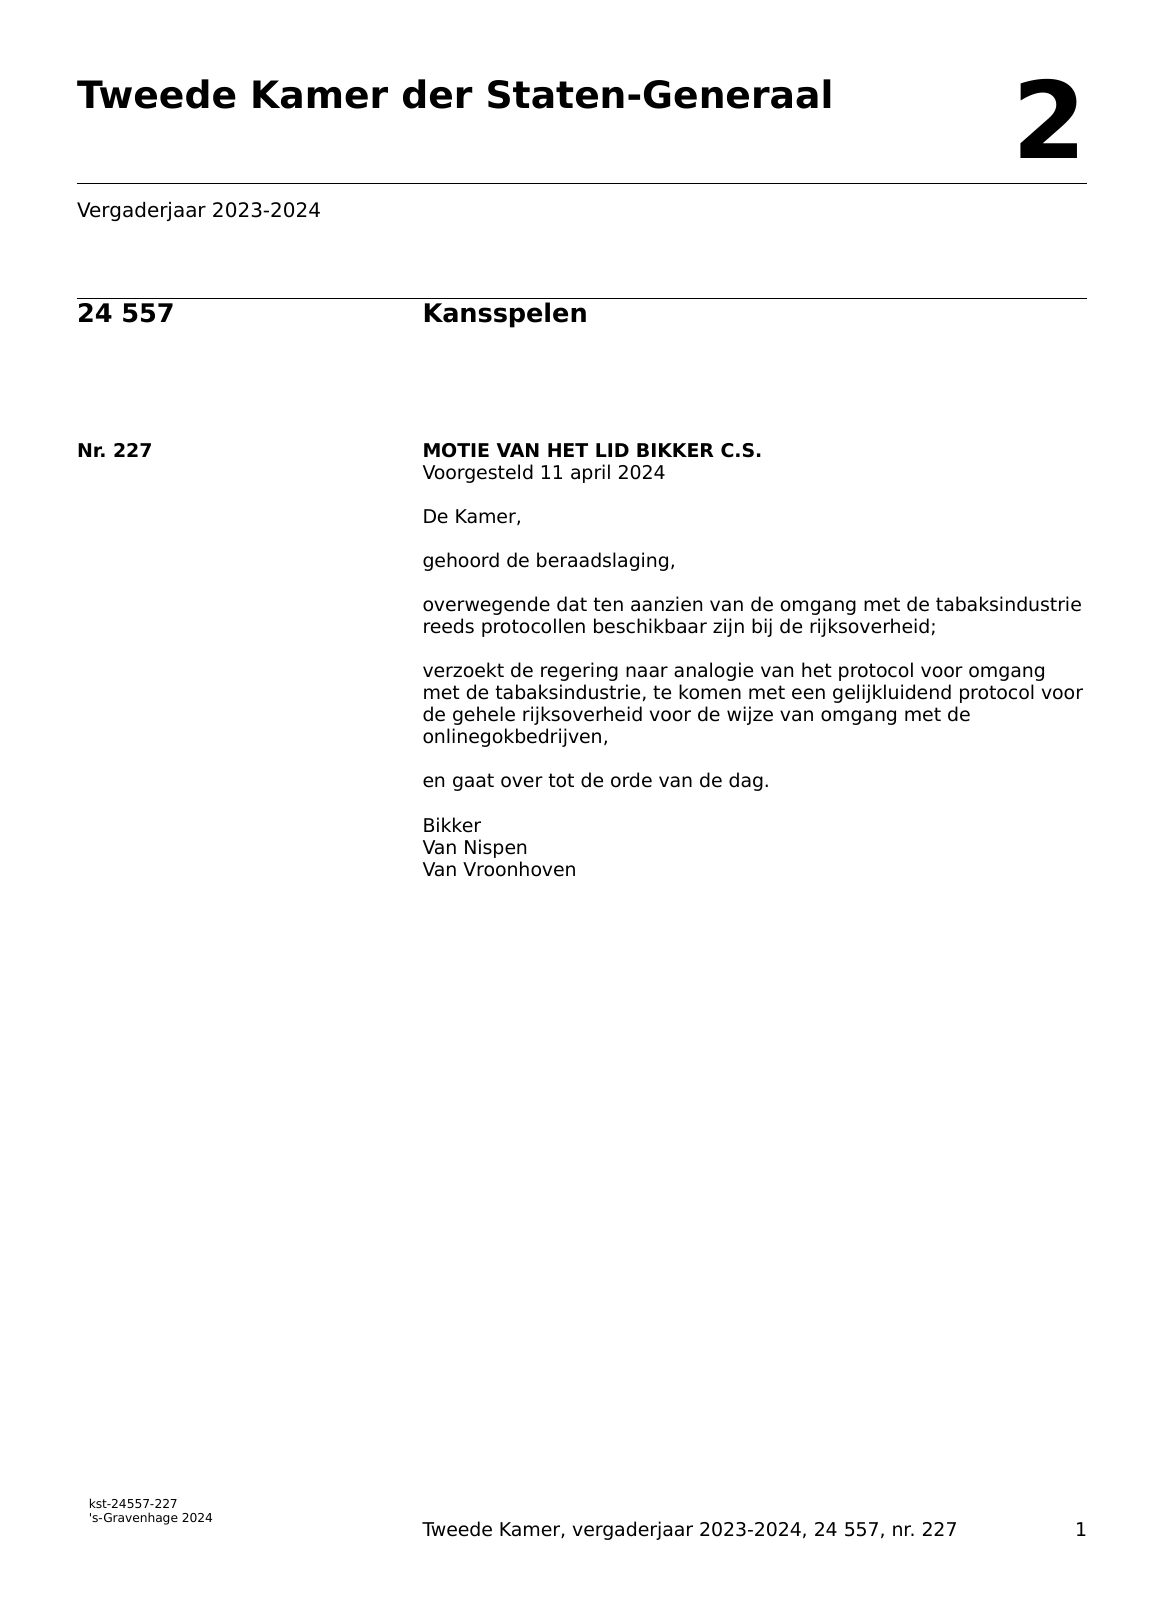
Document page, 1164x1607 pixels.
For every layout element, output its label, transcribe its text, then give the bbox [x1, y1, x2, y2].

text kst-24557-227 [88, 1497, 323, 1511]
table_header 2 [886, 59, 1087, 183]
text gehoord de beraadslaging, [422, 550, 1087, 572]
table_cell Vergaderjaar 2023-2024 [77, 184, 1087, 298]
text overwegende dat ten aanzien van de omgang met de tabaksindustrie reeds protocollen beschikbaar zijn bij de rijksoverheid; [422, 594, 1087, 638]
subtitle 24 557 Kansspelen [77, 299, 1087, 329]
text Van Vroonhoven [422, 858, 1087, 881]
text Bikker [422, 814, 1087, 837]
text 's-Gravenhage 2024 [88, 1511, 323, 1525]
table_header Tweede Kamer der Staten-Generaal [77, 59, 886, 183]
text Van Nispen [422, 837, 1087, 858]
text verzoekt de regering naar analogie van het protocol voor omgang met de tabaksindustrie, te komen met een gelijkluidend protocol voor de gehele rijksoverheid voor de wijze van omgang met de onlinegokbedrijven, [422, 660, 1087, 748]
text De Kamer, [422, 506, 1087, 528]
subtitle Nr. 227 MOTIE VAN HET LID BIKKER C.S. [77, 440, 1087, 462]
text Voorgesteld 11 april 2024 [422, 462, 1087, 484]
text en gaat over tot de orde van de dag. [422, 770, 1087, 792]
